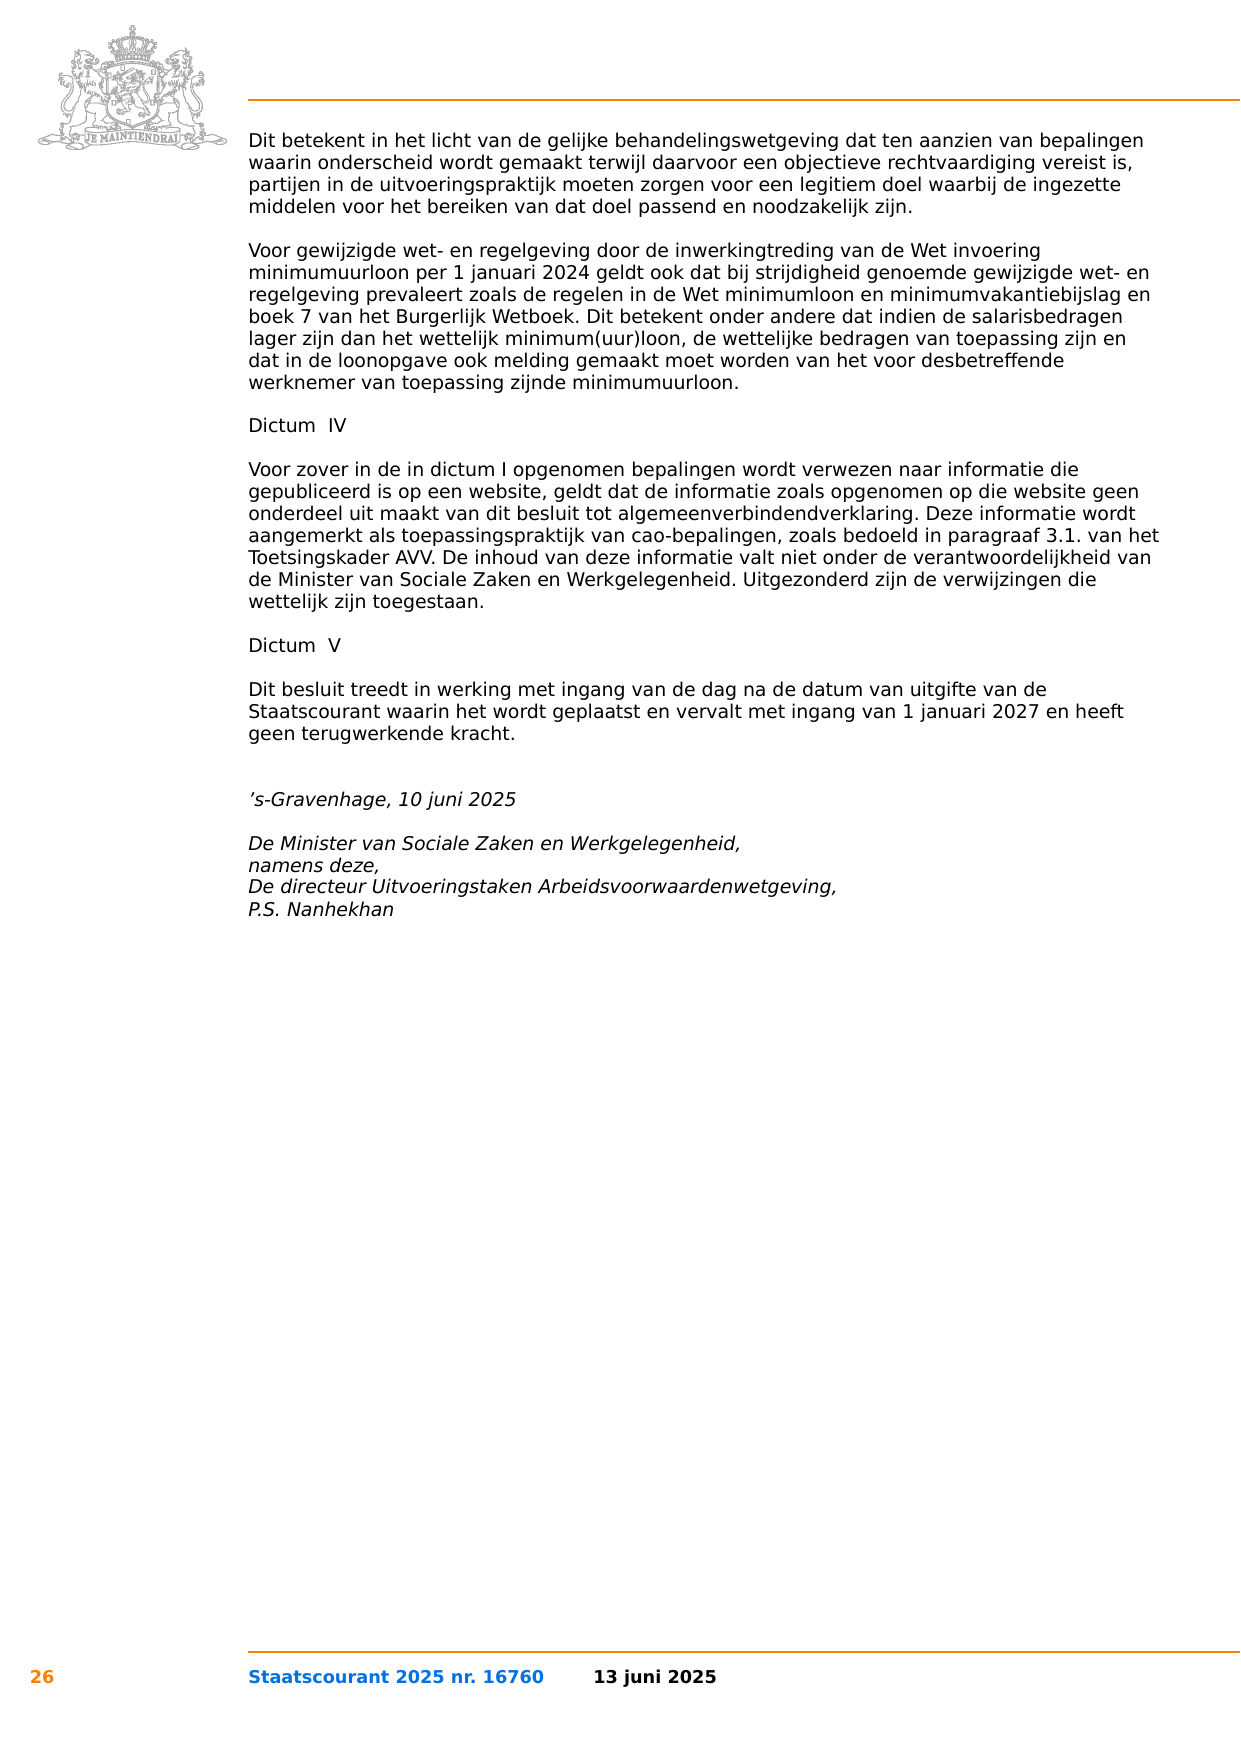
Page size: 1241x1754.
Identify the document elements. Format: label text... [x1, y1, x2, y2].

text Voor zover in de in dictum I opgenomen bepalingen wordt verwezen naar informatie die gepubliceerd is op een website, geldt dat de informatie zoals opgenomen op die website geen onderdeel uit maakt van dit besluit tot algemeenverbindendverklaring. Deze informatie wordt aangemerkt als toepassingspraktijk van cao-bepalingen, zoals bedoeld in paragraaf 3.1. van het Toetsingskader AVV. De inhoud van deze informatie valt niet onder de verantwoordelijkheid van de Minister van Sociale Zaken en Werkgelegenheid. Uitgezonderd zijn de verwijzingen die wettelijk zijn toegestaan. [248, 459, 1163, 613]
text De Minister van Sociale Zaken en Werkgelegenheid, namens deze, De directeur Uitvoeringstaken Arbeidsvoorwaardenwetgeving, P.S. Nanhekhan [248, 832, 1163, 920]
text Dictum V [248, 635, 1163, 657]
text ’s-Gravenhage, 10 juni 2025 [248, 789, 1163, 811]
text Dictum IV [248, 415, 1163, 437]
text Dit besluit treedt in werking met ingang van de dag na de datum van uitgifte van de Staatscourant waarin het wordt geplaatst en vervalt met ingang van 1 januari 2027 en heeft geen terugwerkende kracht. [248, 679, 1163, 745]
text Dit betekent in het licht van de gelijke behandelingswetgeving dat ten aanzien van bepalingen waarin onderscheid wordt gemaakt terwijl daarvoor een objectieve rechtvaardiging vereist is, partijen in de uitvoeringspraktijk moeten zorgen voor een legitiem doel waarbij de ingezette middelen voor het bereiken van dat doel passend en noodzakelijk zijn. [248, 130, 1163, 218]
picture [38, 25, 227, 150]
text Voor gewijzigde wet- en regelgeving door de inwerkingtreding van de Wet invoering minimumuurloon per 1 januari 2024 geldt ook dat bij strijdigheid genoemde gewijzigde wet- en regelgeving prevaleert zoals de regelen in de Wet minimumloon en minimumvakantiebijslag en boek 7 van het Burgerlijk Wetboek. Dit betekent onder andere dat indien de salarisbedragen lager zijn dan het wettelijk minimum(uur)loon, de wettelijke bedragen van toepassing zijn en dat in de loonopgave ook melding gemaakt moet worden van het voor desbetreffende werknemer van toepassing zijnde minimumuurloon. [248, 240, 1163, 393]
